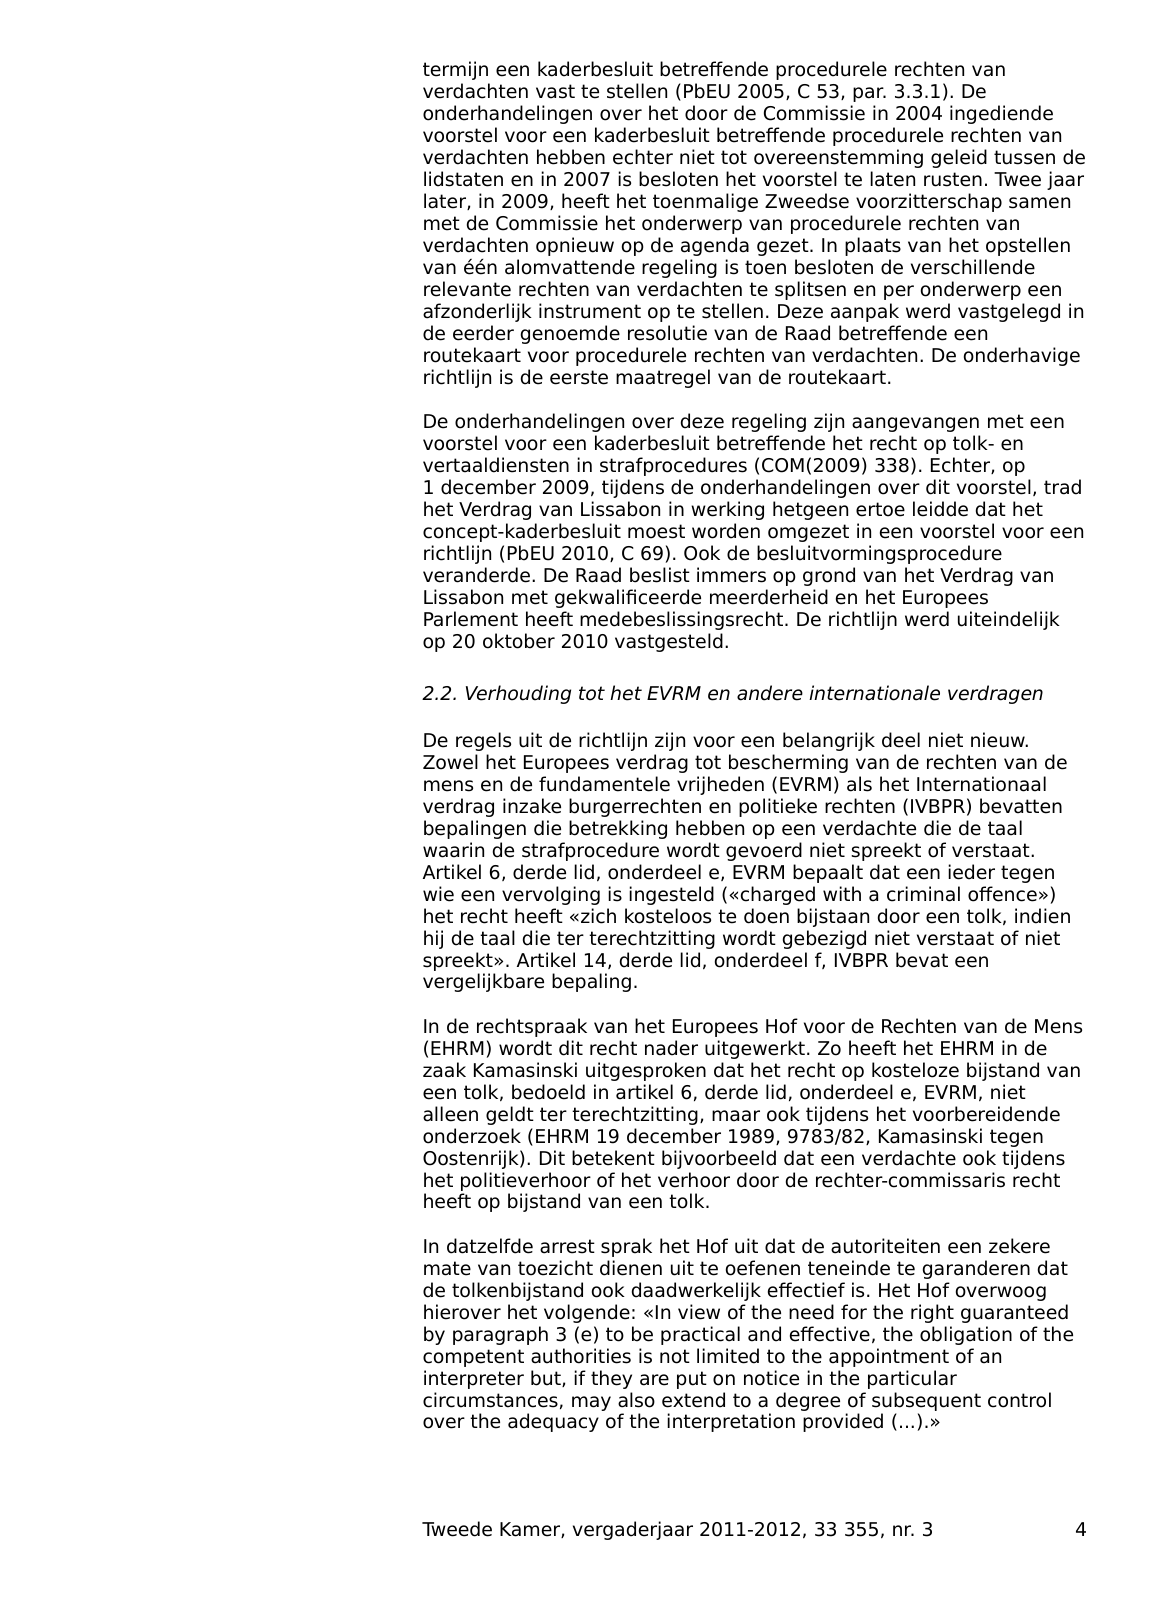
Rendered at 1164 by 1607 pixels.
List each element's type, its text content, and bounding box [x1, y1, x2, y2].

text In de rechtspraak van het Europees Hof voor de Rechten van de Mens (EHRM) wordt dit recht nader uitgewerkt. Zo heeft het EHRM in de zaak Kamasinski uitgesproken dat het recht op kosteloze bijstand van een tolk, bedoeld in artikel 6, derde lid, onderdeel e, EVRM, niet alleen geldt ter terechtzitting, maar ook tijdens het voorbereidende onderzoek (EHRM 19 december 1989, 9783/82, Kamasinski tegen Oostenrijk). Dit betekent bijvoorbeeld dat een verdachte ook tijdens het politieverhoor of het verhoor door de rechter-commissaris recht heeft op bijstand van een tolk. [422, 1016, 1087, 1213]
text In datzelfde arrest sprak het Hof uit dat de autoriteiten een zekere mate van toezicht dienen uit te oefenen teneinde te garanderen dat de tolkenbijstand ook daadwerkelijk effectief is. Het Hof overwoog hierover het volgende: «In view of the need for the right guaranteed by paragraph 3 (e) to be practical and effective, the obligation of the competent authorities is not limited to the appointment of an interpreter but, if they are put on notice in the particular circumstances, may also extend to a degree of subsequent control over the adequacy of the interpretation provided (...).» [422, 1236, 1087, 1433]
subtitle 2.2. Verhouding tot het EVRM en andere internationale verdragen [422, 683, 1087, 705]
text De onderhandelingen over deze regeling zijn aangevangen met een voorstel voor een kaderbesluit betreffende het recht op tolk- en vertaaldiensten in strafprocedures (COM(2009) 338). Echter, op 1 december 2009, tijdens de onderhandelingen over dit voorstel, trad het Verdrag van Lissabon in werking hetgeen ertoe leidde dat het concept-kaderbesluit moest worden omgezet in een voorstel voor een richtlijn (PbEU 2010, C 69). Ook de besluitvormingsprocedure veranderde. De Raad beslist immers op grond van het Verdrag van Lissabon met gekwalificeerde meerderheid en het Europees Parlement heeft medebeslissingsrecht. De richtlijn werd uiteindelijk op 20 oktober 2010 vastgesteld. [422, 411, 1087, 653]
text termijn een kaderbesluit betreffende procedurele rechten van verdachten vast te stellen (PbEU 2005, C 53, par. 3.3.1). De onderhandelingen over het door de Commissie in 2004 ingediende voorstel voor een kaderbesluit betreffende procedurele rechten van verdachten hebben echter niet tot overeenstemming geleid tussen de lidstaten en in 2007 is besloten het voorstel te laten rusten. Twee jaar later, in 2009, heeft het toenmalige Zweedse voorzitterschap samen met de Commissie het onderwerp van procedurele rechten van verdachten opnieuw op de agenda gezet. In plaats van het opstellen van één alomvattende regeling is toen besloten de verschillende relevante rechten van verdachten te splitsen en per onderwerp een afzonderlijk instrument op te stellen. Deze aanpak werd vastgelegd in de eerder genoemde resolutie van de Raad betreffende een routekaart voor procedurele rechten van verdachten. De onderhavige richtlijn is de eerste maatregel van de routekaart. [422, 59, 1087, 389]
text De regels uit de richtlijn zijn voor een belangrijk deel niet nieuw. Zowel het Europees verdrag tot bescherming van de rechten van de mens en de fundamentele vrijheden (EVRM) als het Internationaal verdrag inzake burgerrechten en politieke rechten (IVBPR) bevatten bepalingen die betrekking hebben op een verdachte die de taal waarin de strafprocedure wordt gevoerd niet spreekt of verstaat. Artikel 6, derde lid, onderdeel e, EVRM bepaalt dat een ieder tegen wie een vervolging is ingesteld («charged with a criminal offence») het recht heeft «zich kosteloos te doen bijstaan door een tolk, indien hij de taal die ter terechtzitting wordt gebezigd niet verstaat of niet spreekt». Artikel 14, derde lid, onderdeel f, IVBPR bevat een vergelijkbare bepaling. [422, 730, 1087, 993]
